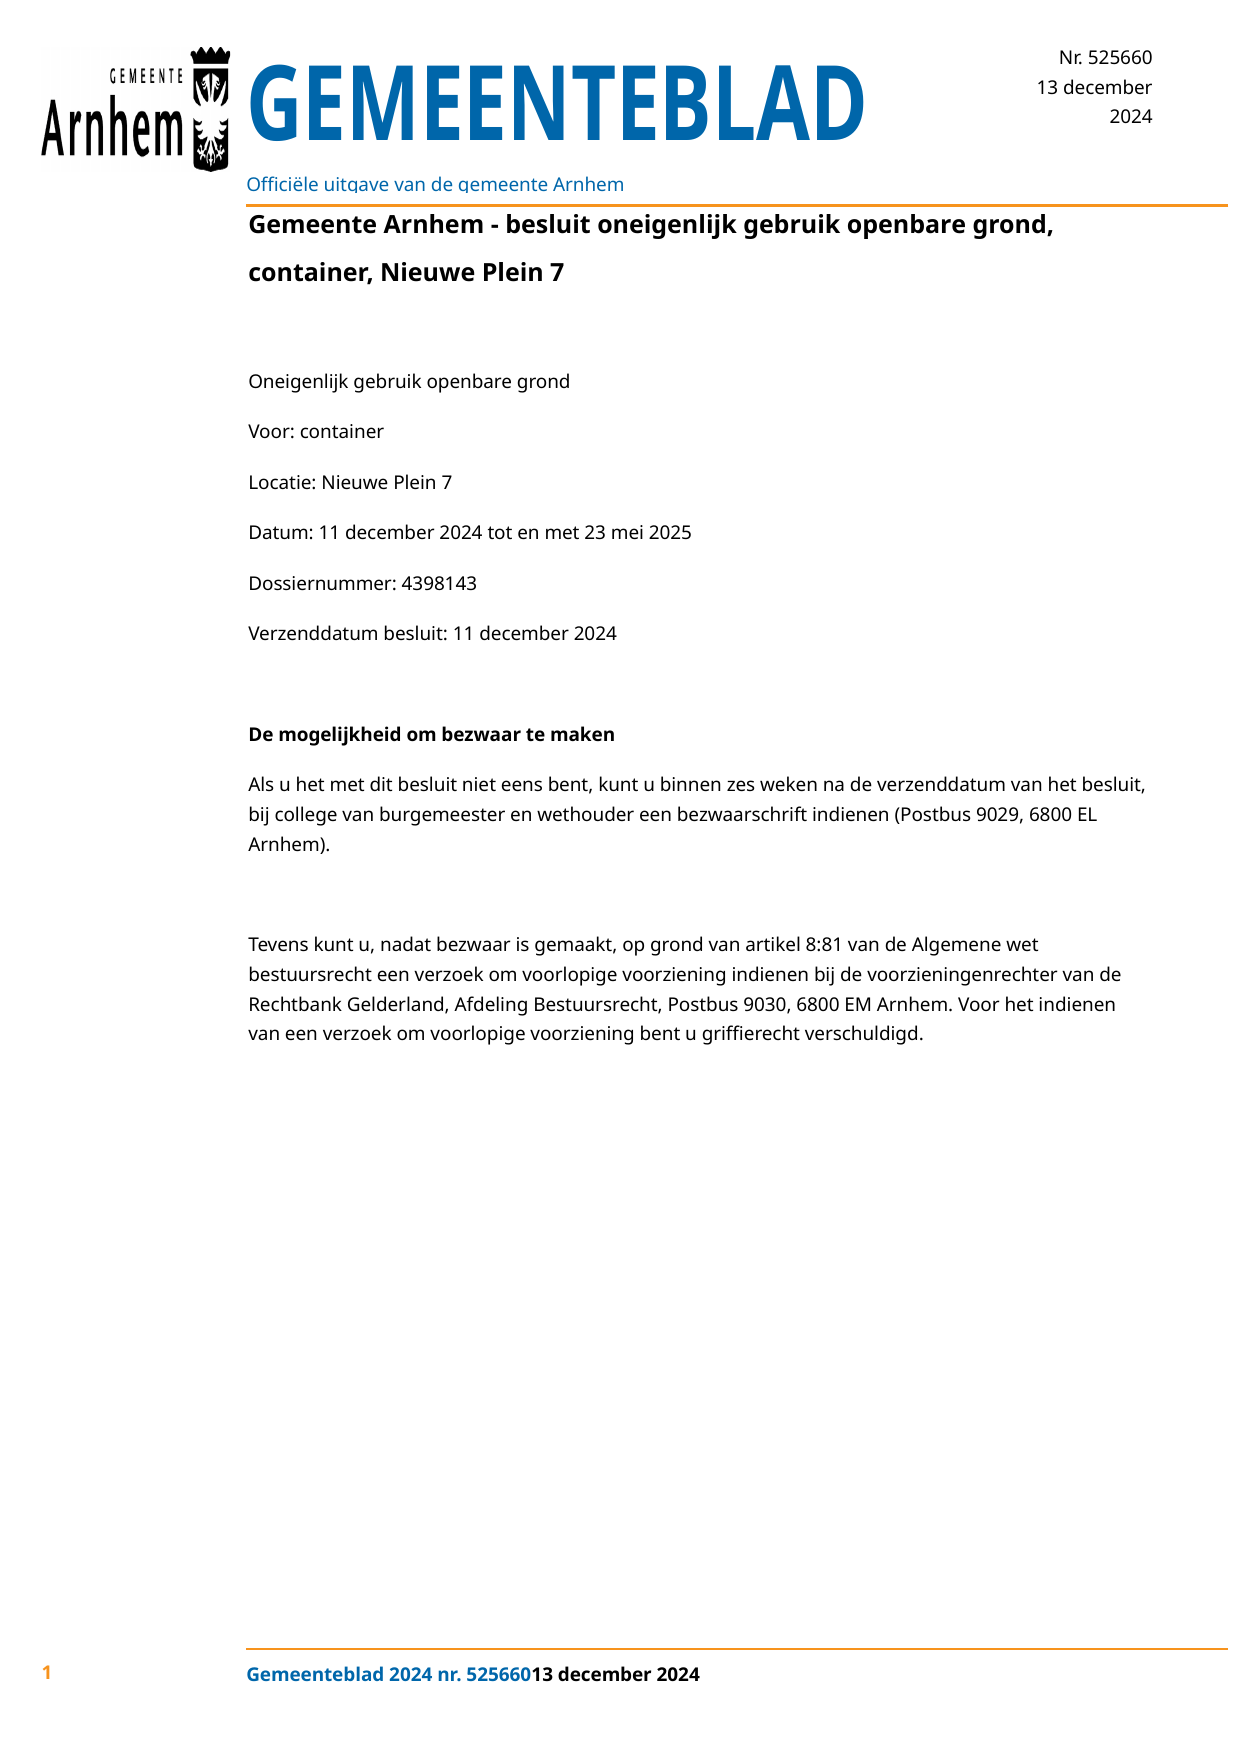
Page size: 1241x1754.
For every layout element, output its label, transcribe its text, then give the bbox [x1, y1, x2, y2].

picture [41, 47, 231, 172]
text Verzenddatum besluit: 11 december 2024 [248, 620, 1152, 646]
text De mogelijkheid om bezwaar te maken [248, 721, 1152, 747]
text Als u het met dit besluit niet eens bent, kunt u binnen zes weken na de verzenddatum van het besluit, bij college van burgemeester en wethouder een bezwaarschrift indienen (Postbus 9029, 6800 EL Arnhem). [248, 772, 1152, 857]
text Locatie: Nieuwe Plein 7 [248, 469, 1152, 495]
text Dossiernummer: 4398143 [248, 570, 1152, 596]
text Tevens kunt u, nadat bezwaar is gemaakt, op grond van artikel 8:81 van de Algemene wet bestuursrecht een verzoek om voorlopige voorziening indienen bij de voorzieningenrechter van de Rechtbank Gelderland, Afdeling Bestuursrecht, Postbus 9030, 6800 EM Arnhem. Voor het indienen van een verzoek om voorlopige voorziening bent u griffierecht verschuldigd. [248, 932, 1152, 1046]
text Gemeente Arnhem - besluit oneigenlijk gebruik openbare grond, container, Nieuwe Plein 7 [248, 207, 1152, 288]
text Datum: 11 december 2024 tot en met 23 mei 2025 [248, 519, 1152, 545]
text Oneigenlijk gebruik openbare grond [248, 368, 1152, 394]
text Voor: container [248, 419, 1152, 444]
